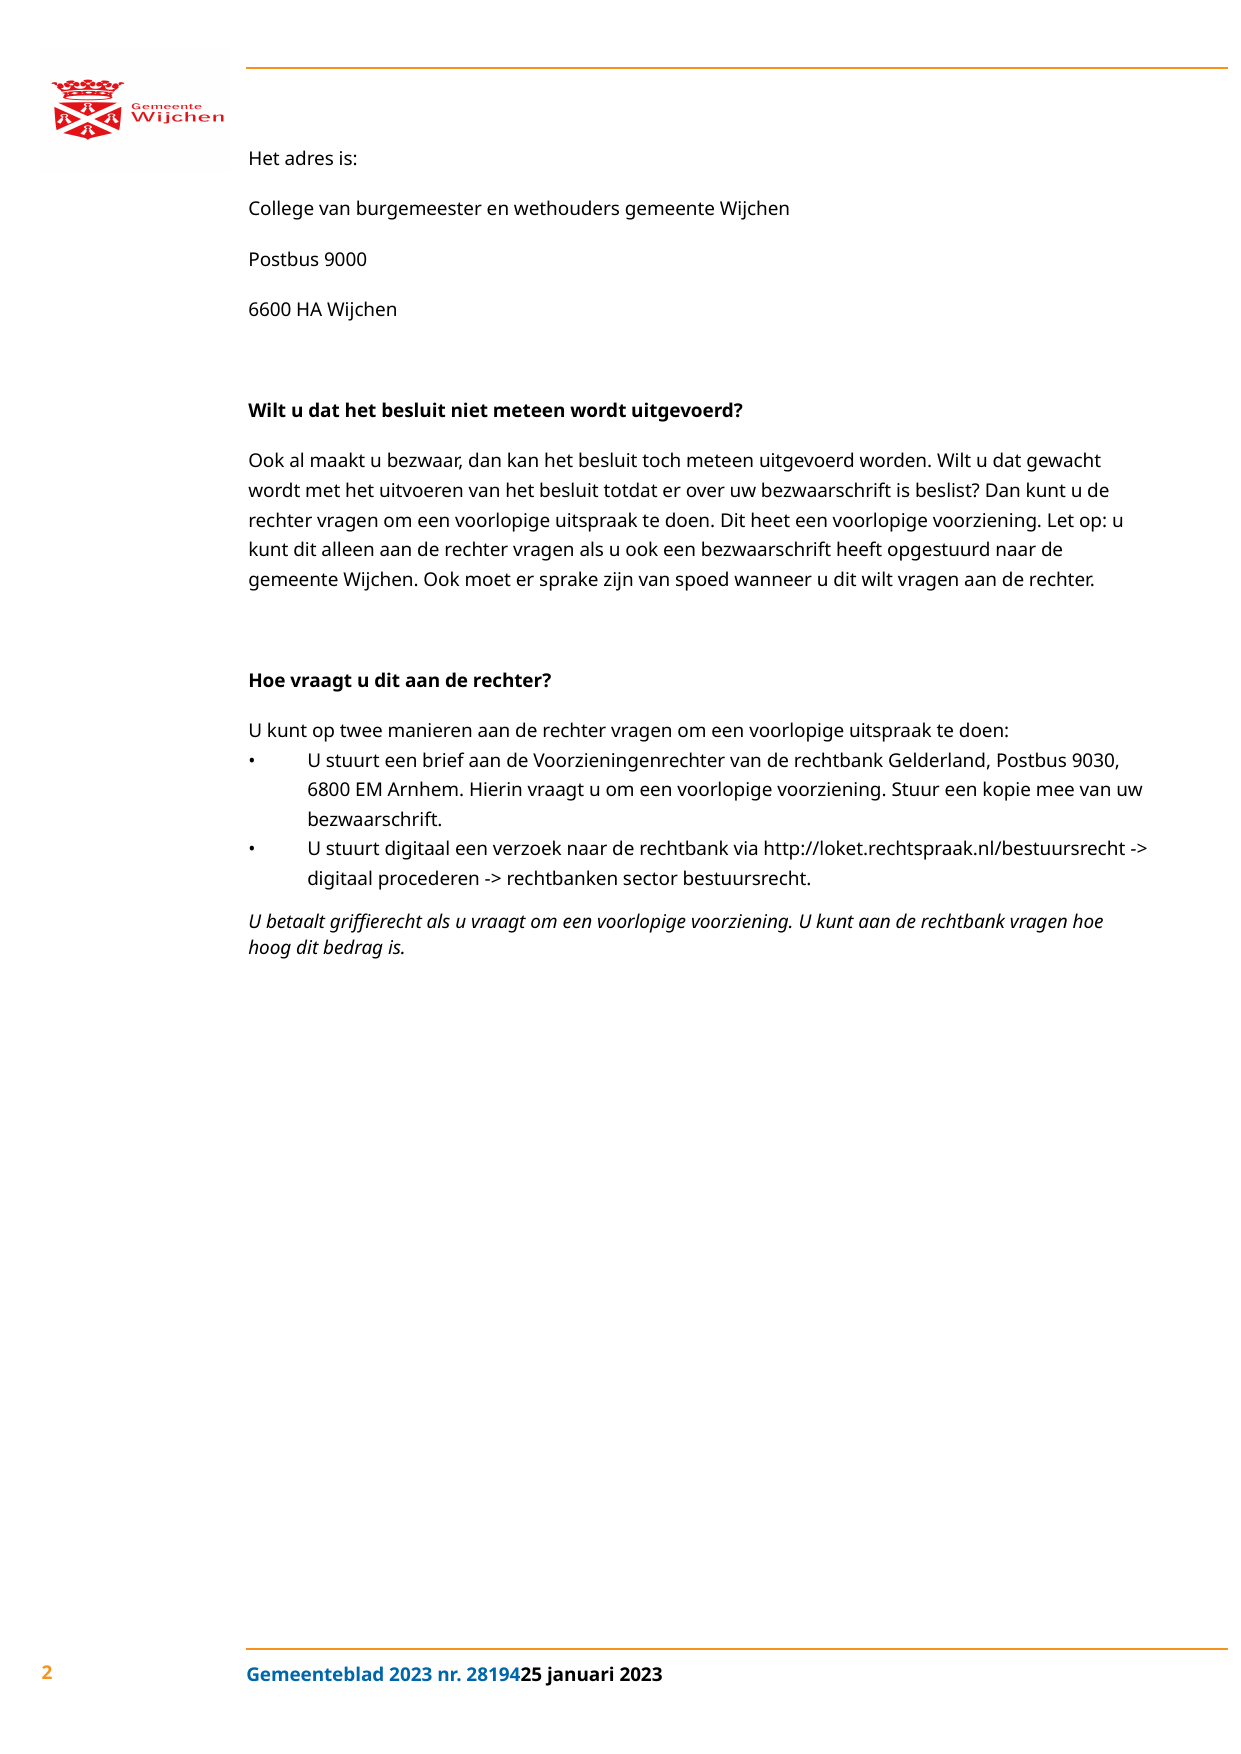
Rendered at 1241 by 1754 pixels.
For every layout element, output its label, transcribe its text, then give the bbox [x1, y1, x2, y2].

text Wilt u dat het besluit niet meteen wordt uitgevoerd? [248, 397, 1152, 423]
text Hoe vraagt u dit aan de rechter? [248, 667, 1152, 693]
text Ook al maakt u bezwaar, dan kan het besluit toch meteen uitgevoerd worden. Wilt u dat gewacht wordt met het uitvoeren van het besluit totdat er over uw bezwaarschrift is beslist? Dan kunt u de rechter vragen om een voorlopige uitspraak te doen. Dit heet een voorlopige voorziening. Let op: u kunt dit alleen aan de rechter vragen als u ook een bezwaarschrift heeft opgestuurd naar de gemeente Wijchen. Ook moet er sprake zijn van spoed wanneer u dit wilt vragen aan de rechter. [248, 448, 1152, 592]
text Het adres is: [248, 145, 1152, 171]
text 6600 HA Wijchen [248, 296, 1152, 322]
picture [41, 47, 231, 172]
text U betaalt griffierecht als u vraagt om een voorlopige voorziening. U kunt aan de rechtbank vragen hoe hoog dit bedrag is. [248, 908, 1152, 960]
list U stuurt digitaal een verzoek naar de rechtbank via http://loket.rechtspraak.nl/bestuursrecht -> digitaal procederen -> rechtbanken sector bestuursrecht. [248, 836, 1152, 891]
text College van burgemeester en wethouders gemeente Wijchen [248, 196, 1152, 221]
text Postbus 9000 [248, 246, 1152, 272]
list U stuurt een brief aan de Voorzieningenrechter van de rechtbank Gelderland, Postbus 9030, 6800 EM Arnhem. Hierin vraagt u om een voorlopige voorziening. Stuur een kopie mee van uw bezwaarschrift. [248, 747, 1152, 832]
text U kunt op twee manieren aan de rechter vragen om een voorlopige uitspraak te doen: [248, 717, 1152, 743]
